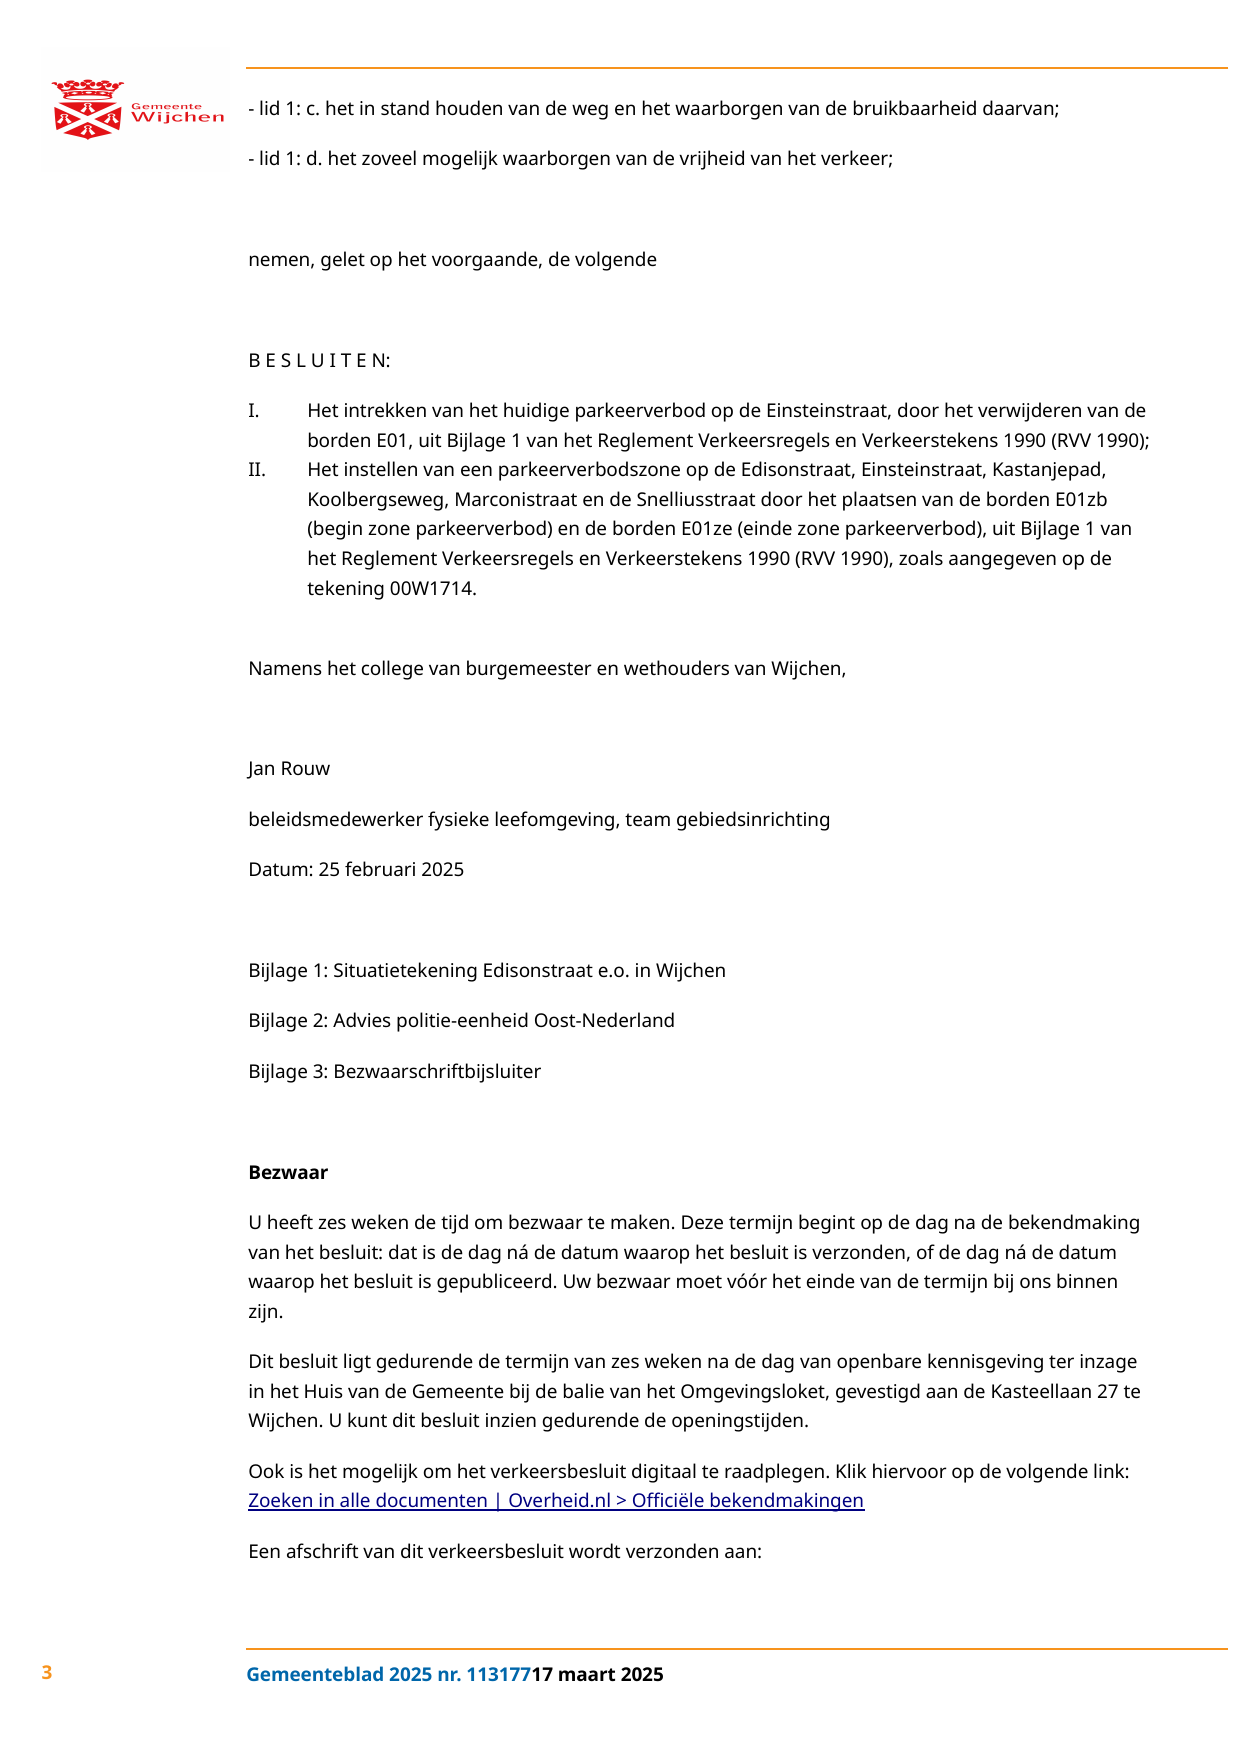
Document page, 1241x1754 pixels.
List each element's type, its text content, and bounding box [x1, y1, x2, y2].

text - lid 1: c. het in stand houden van de weg en het waarborgen van de bruikbaarheid daarvan; [248, 95, 1152, 121]
text Ook is het mogelijk om het verkeersbesluit digitaal te raadplegen. Klik hiervoor op de volgende link: Zoeken in alle documenten | Overheid.nl > Officiële bekendmakingen [248, 1458, 1152, 1513]
list Het intrekken van het huidige parkeerverbod op de Einsteinstraat, door het verwijderen van de borden E01, uit Bijlage 1 van het Reglement Verkeersregels en Verkeerstekens 1990 (RVV 1990); [248, 397, 1152, 453]
text Datum: 25 februari 2025 [248, 856, 1152, 882]
text U heeft zes weken de tijd om bezwaar te maken. Deze termijn begint op de dag na de bekendmaking van het besluit: dat is de dag ná de datum waarop het besluit is verzonden, of de dag ná de datum waarop het besluit is gepubliceerd. Uw bezwaar moet vóór het einde van de termijn bij ons binnen zijn. [248, 1209, 1152, 1324]
text Namens het college van burgemeester en wethouders van Wijchen, [248, 655, 1152, 681]
text Een afschrift van dit verkeersbesluit wordt verzonden aan: [248, 1538, 1152, 1564]
text nemen, gelet op het voorgaande, de volgende [248, 246, 1152, 272]
text beleidsmedewerker fysieke leefomgeving, team gebiedsinrichting [248, 806, 1152, 832]
picture [41, 47, 231, 172]
text Bezwaar [248, 1159, 1152, 1185]
text Bijlage 1: Situatietekening Edisonstraat e.o. in Wijchen [248, 957, 1152, 983]
text Dit besluit ligt gedurende de termijn van zes weken na de dag van openbare kennisgeving ter inzage in het Huis van de Gemeente bij de balie van het Omgevingsloket, gevestigd aan de Kasteellaan 27 te Wijchen. U kunt dit besluit inzien gedurende de openingstijden. [248, 1348, 1152, 1433]
text - lid 1: d. het zoveel mogelijk waarborgen van de vrijheid van het verkeer; [248, 145, 1152, 171]
text B E S L U I T E N: [248, 347, 1152, 373]
list Het instellen van een parkeerverbodszone op de Edisonstraat, Einsteinstraat, Kastanjepad, Koolbergseweg, Marconistraat en de Snelliusstraat door het plaatsen van de borden E01zb (begin zone parkeerverbod) en de borden E01ze (einde zone parkeerverbod), uit Bijlage 1 van het Reglement Verkeersregels en Verkeerstekens 1990 (RVV 1990), zoals aangegeven op de tekening 00W1714. [248, 456, 1152, 601]
text Bijlage 3: Bezwaarschriftbijsluiter [248, 1058, 1152, 1084]
text Jan Rouw [248, 756, 1152, 781]
text Bijlage 2: Advies politie-eenheid Oost-Nederland [248, 1008, 1152, 1033]
